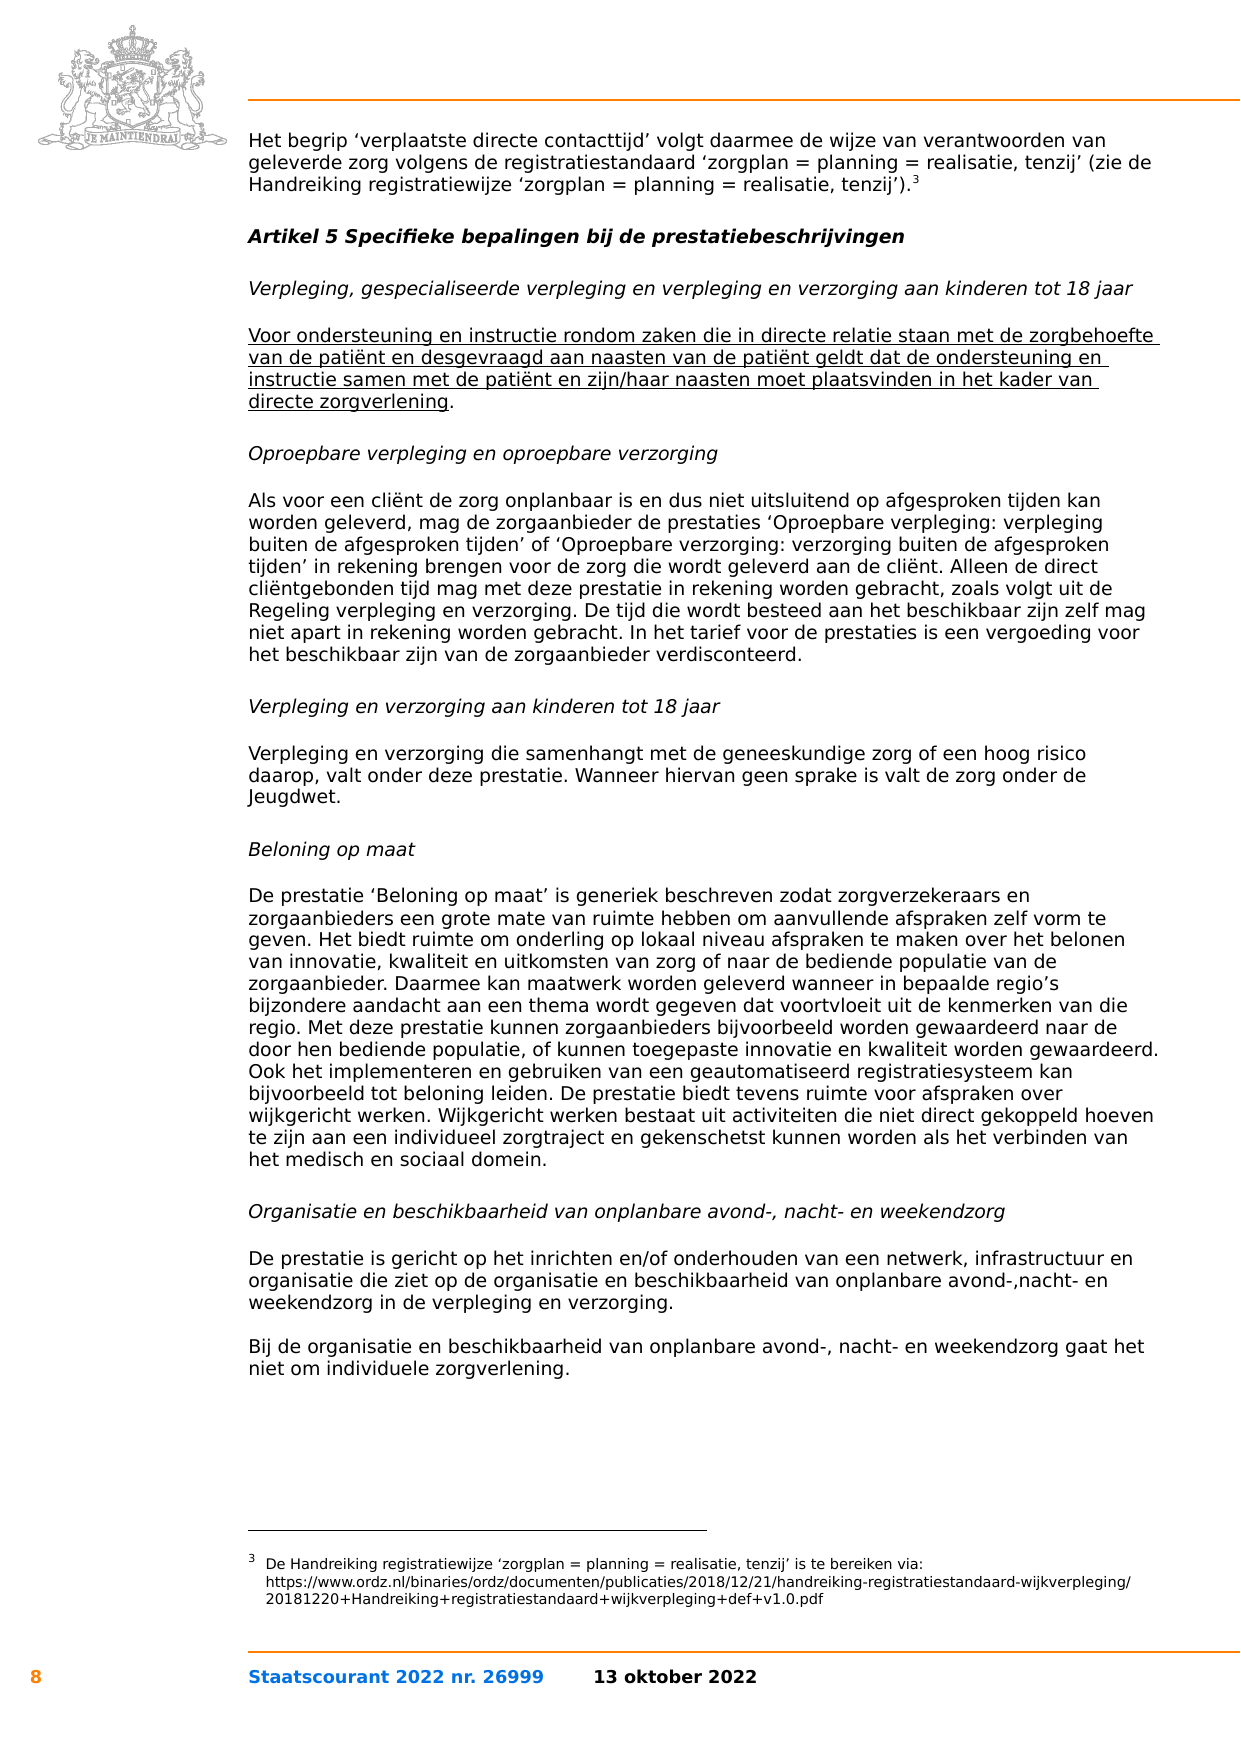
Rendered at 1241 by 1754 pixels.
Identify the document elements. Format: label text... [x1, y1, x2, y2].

text Voor ondersteuning en instructie rondom zaken die in directe relatie staan met de zorgbehoefte van de patiënt en desgevraagd aan naasten van de patiënt geldt dat de ondersteuning en instructie samen met de patiënt en zijn/haar naasten moet plaatsvinden in het kader van directe zorgverlening. [248, 325, 1163, 413]
text Als voor een cliënt de zorg onplanbaar is en dus niet uitsluitend op afgesproken tijden kan worden geleverd, mag de zorgaanbieder de prestaties ‘Oproepbare verpleging: verpleging buiten de afgesproken tijden’ of ‘Oproepbare verzorging: verzorging buiten de afgesproken tijden’ in rekening brengen voor de zorg die wordt geleverd aan de cliënt. Alleen de direct cliëntgebonden tijd mag met deze prestatie in rekening worden gebracht, zoals volgt uit de Regeling verpleging en verzorging. De tijd die wordt besteed aan het beschikbaar zijn zelf mag niet apart in rekening worden gebracht. In het tarief voor de prestaties is een vergoeding voor het beschikbaar zijn van de zorgaanbieder verdisconteerd. [248, 490, 1163, 666]
subtitle Beloning op maat [248, 838, 1163, 860]
picture [38, 25, 227, 150]
subtitle Artikel 5 Specifieke bepalingen bij de prestatiebeschrijvingen [248, 226, 1163, 248]
text De prestatie ‘Beloning op maat’ is generiek beschreven zodat zorgverzekeraars en zorgaanbieders een grote mate van ruimte hebben om aanvullende afspraken zelf vorm te geven. Het biedt ruimte om onderling op lokaal niveau afspraken te maken over het belonen van innovatie, kwaliteit en uitkomsten van zorg of naar de bediende populatie van de zorgaanbieder. Daarmee kan maatwerk worden geleverd wanneer in bepaalde regio’s bijzondere aandacht aan een thema wordt gegeven dat voortvloeit uit de kenmerken van die regio. Met deze prestatie kunnen zorgaanbieders bijvoorbeeld worden gewaardeerd naar de door hen bediende populatie, of kunnen toegepaste innovatie en kwaliteit worden gewaardeerd. Ook het implementeren en gebruiken van een geautomatiseerd registratiesysteem kan bijvoorbeeld tot beloning leiden. De prestatie biedt tevens ruimte voor afspraken over wijkgericht werken. Wijkgericht werken bestaat uit activiteiten die niet direct gekoppeld hoeven te zijn aan een individueel zorgtraject en gekenschetst kunnen worden als het verbinden van het medisch en sociaal domein. [248, 885, 1163, 1171]
text Bij de organisatie en beschikbaarheid van onplanbare avond-, nacht- en weekendzorg gaat het niet om individuele zorgverlening. [248, 1336, 1163, 1380]
subtitle Verpleging, gespecialiseerde verpleging en verpleging en verzorging aan kinderen tot 18 jaar [248, 278, 1163, 300]
subtitle Oproepbare verpleging en oproepbare verzorging [248, 443, 1163, 465]
text Het begrip ‘verplaatste directe contacttijd’ volgt daarmee de wijze van verantwoorden van geleverde zorg volgens de registratiestandaard ‘zorgplan = planning = realisatie, tenzij’ (zie de Handreiking registratiewijze ‘zorgplan = planning = realisatie, tenzij’). [248, 130, 1163, 196]
text De Handreiking registratiewijze ‘zorgplan = planning = realisatie, tenzij’ is te bereiken via: https://www.ordz.nl/binaries/ordz/documenten/publicaties/2018/12/21/handreiking-registratiestandaard-wijkverpleging/20181220+Handreiking+registratiestandaard+wijkverpleging+def+v1.0.pdf [248, 1552, 1163, 1608]
text Verpleging en verzorging die samenhangt met de geneeskundige zorg of een hoog risico daarop, valt onder deze prestatie. Wanneer hiervan geen sprake is valt de zorg onder de Jeugdwet. [248, 742, 1163, 808]
subtitle Verpleging en verzorging aan kinderen tot 18 jaar [248, 696, 1163, 717]
text De prestatie is gericht op het inrichten en/of onderhouden van een netwerk, infrastructuur en organisatie die ziet op de organisatie en beschikbaarheid van onplanbare avond-,nacht- en weekendzorg in de verpleging en verzorging. [248, 1248, 1163, 1314]
subtitle Organisatie en beschikbaarheid van onplanbare avond-, nacht- en weekendzorg [248, 1201, 1163, 1223]
